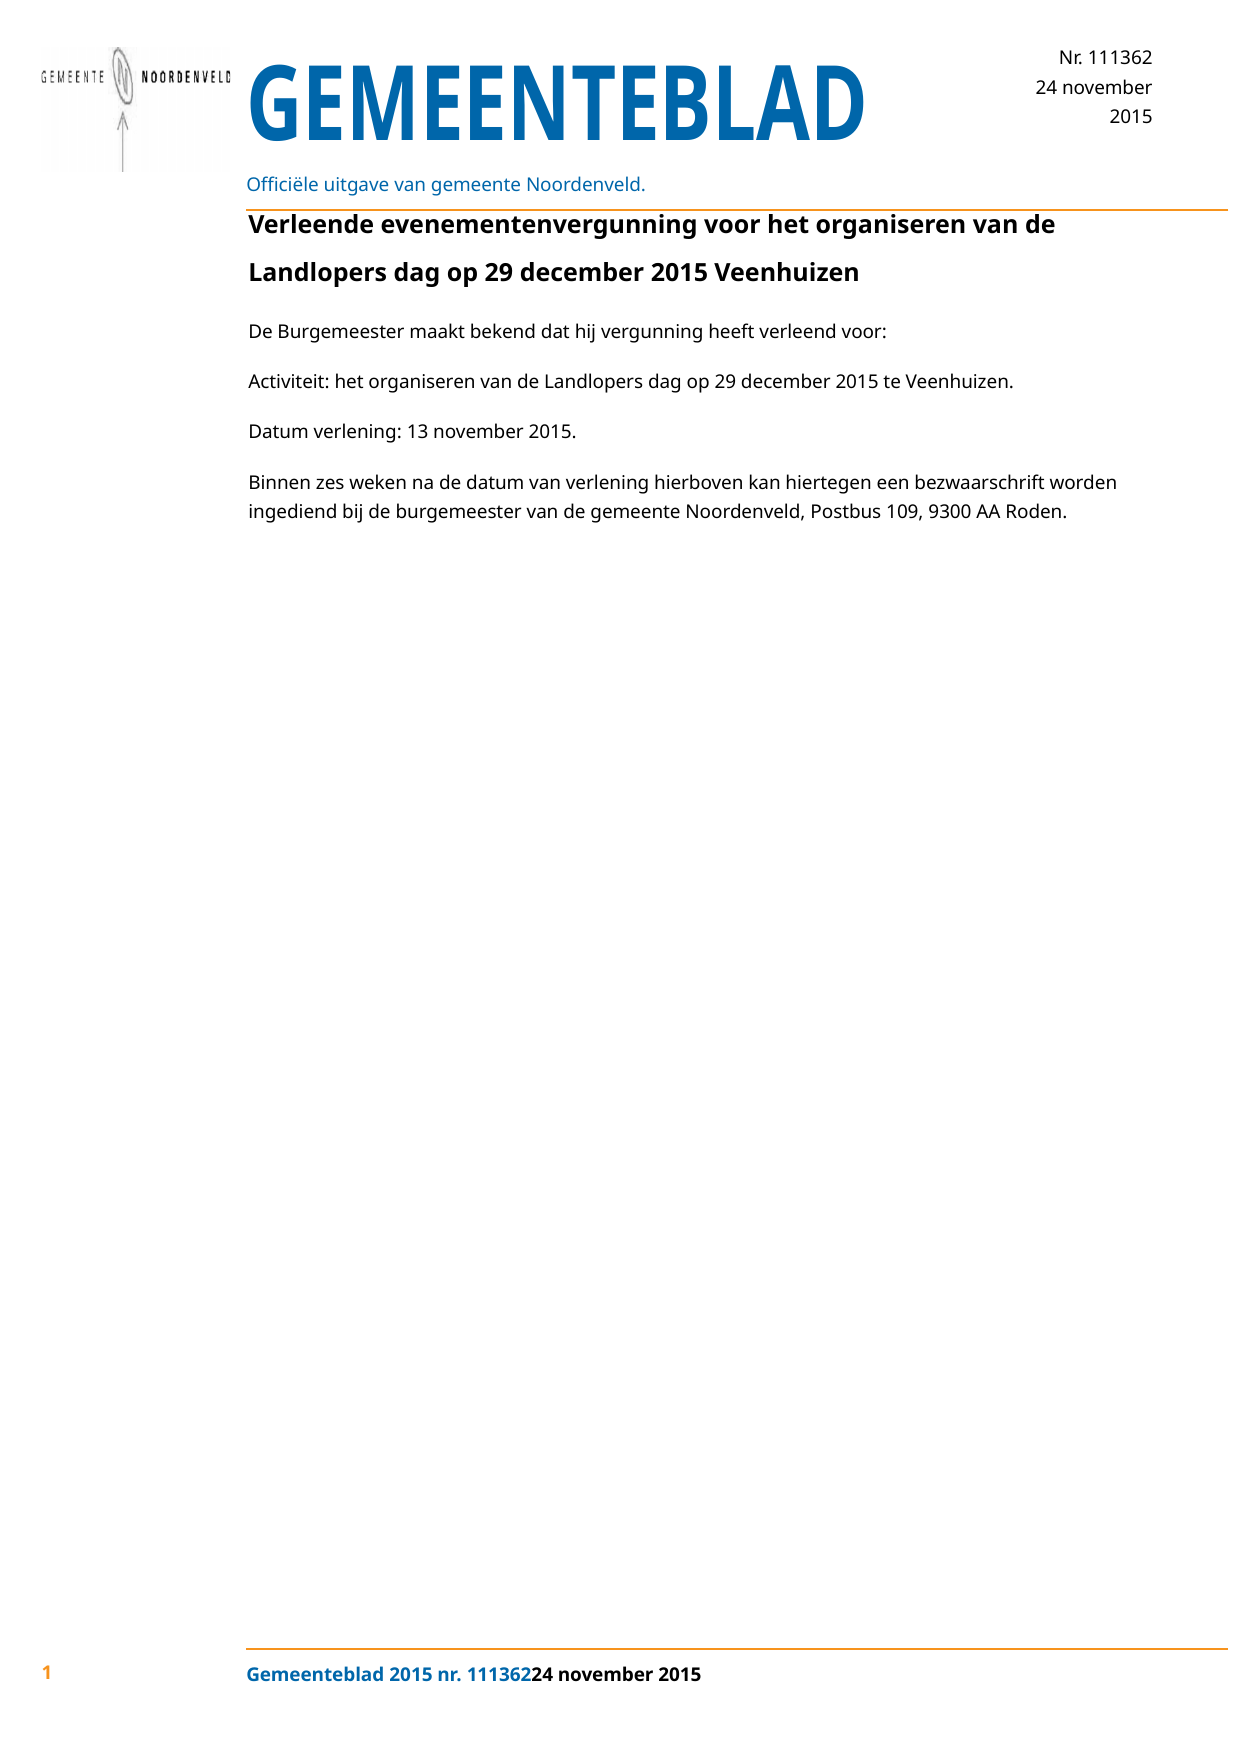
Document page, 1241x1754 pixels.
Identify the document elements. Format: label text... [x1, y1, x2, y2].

text Activiteit: het organiseren van de Landlopers dag op 29 december 2015 te Veenhuizen. [248, 368, 1152, 394]
text Verleende evenementenvergunning voor het organiseren van de Landlopers dag op 29 december 2015 Veenhuizen [248, 211, 1152, 288]
text Datum verlening: 13 november 2015. [248, 419, 1152, 444]
text De Burgemeester maakt bekend dat hij vergunning heeft verleend voor: [248, 318, 1152, 344]
picture [41, 47, 231, 172]
text Binnen zes weken na de datum van verlening hierboven kan hiertegen een bezwaarschrift worden ingediend bij de burgemeester van de gemeente Noordenveld, Postbus 109, 9300 AA Roden. [248, 469, 1152, 524]
